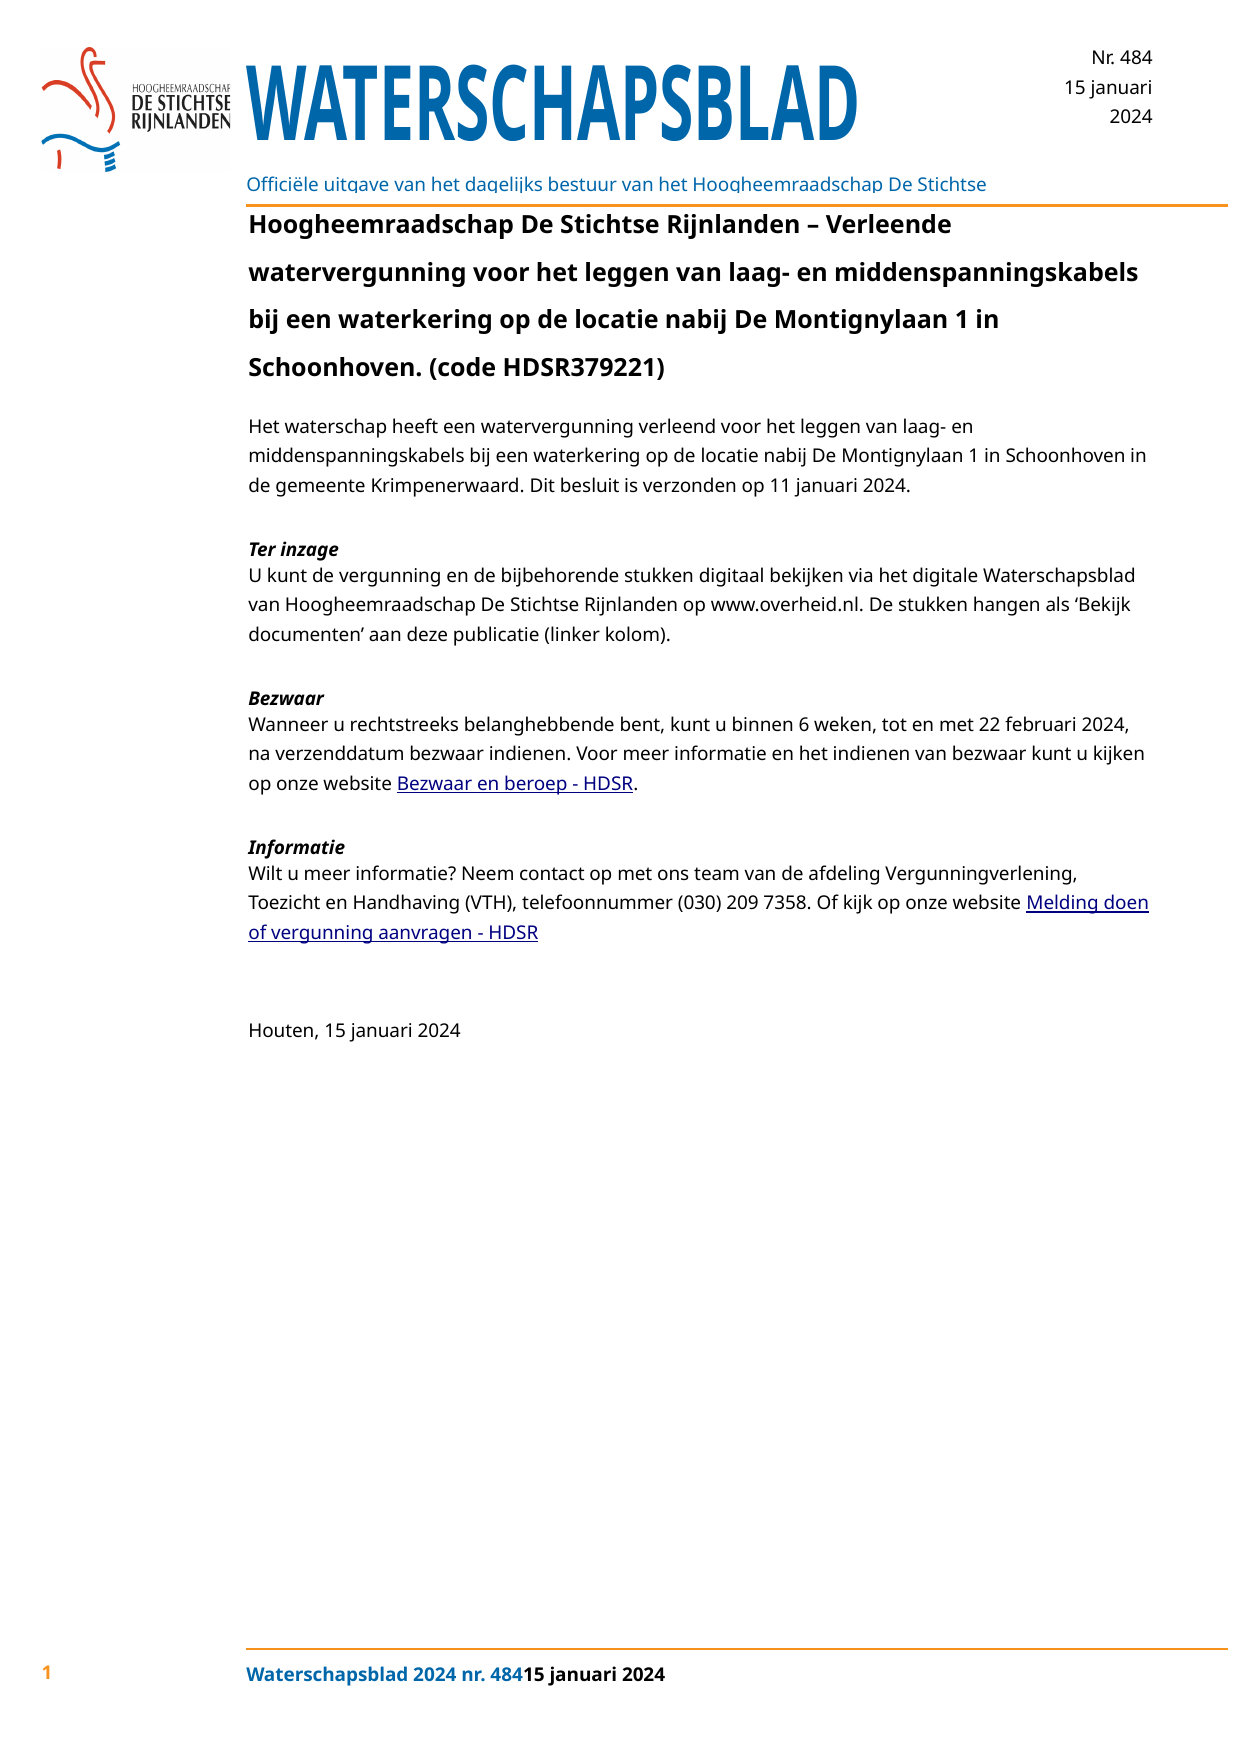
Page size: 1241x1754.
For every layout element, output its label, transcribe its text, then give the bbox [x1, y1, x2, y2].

text Wilt u meer informatie? Neem contact op met ons team van de afdeling Vergunningverlening, Toezicht en Handhaving (VTH), telefoonnummer (030) 209 7358. Of kijk op onze website Melding doen of vergunning aanvragen - HDSR [248, 860, 1152, 944]
text Het waterschap heeft een watervergunning verleend voor het leggen van laag- en middenspanningskabels bij een waterkering op de locatie nabij De Montignylaan 1 in Schoonhoven in de gemeente Krimpenerwaard. Dit besluit is verzonden op 11 januari 2024. [248, 413, 1152, 498]
text Houten, 15 januari 2024 [248, 1017, 1152, 1043]
picture [41, 47, 231, 172]
text Informatie [248, 834, 1152, 860]
text Wanneer u rechtstreeks belanghebbende bent, kunt u binnen 6 weken, tot en met 22 februari 2024, na verzenddatum bezwaar indienen. Voor meer informatie en het indienen van bezwaar kunt u kijken op onze website Bezwaar en beroep - HDSR. [248, 711, 1152, 796]
text Bezwaar [248, 685, 1152, 711]
text Hoogheemraadschap De Stichtse Rijnlanden – Verleende watervergunning voor het leggen van laag- en middenspanningskabels bij een waterkering op de locatie nabij De Montignylaan 1 in Schoonhoven. (code HDSR379221) [248, 207, 1152, 384]
text U kunt de vergunning en de bijbehorende stukken digitaal bekijken via het digitale Waterschapsblad van Hoogheemraadschap De Stichtse Rijnlanden op www.overheid.nl. De stukken hangen als ‘Bekijk documenten’ aan deze publicatie (linker kolom). [248, 562, 1152, 647]
text Ter inzage [248, 536, 1152, 562]
